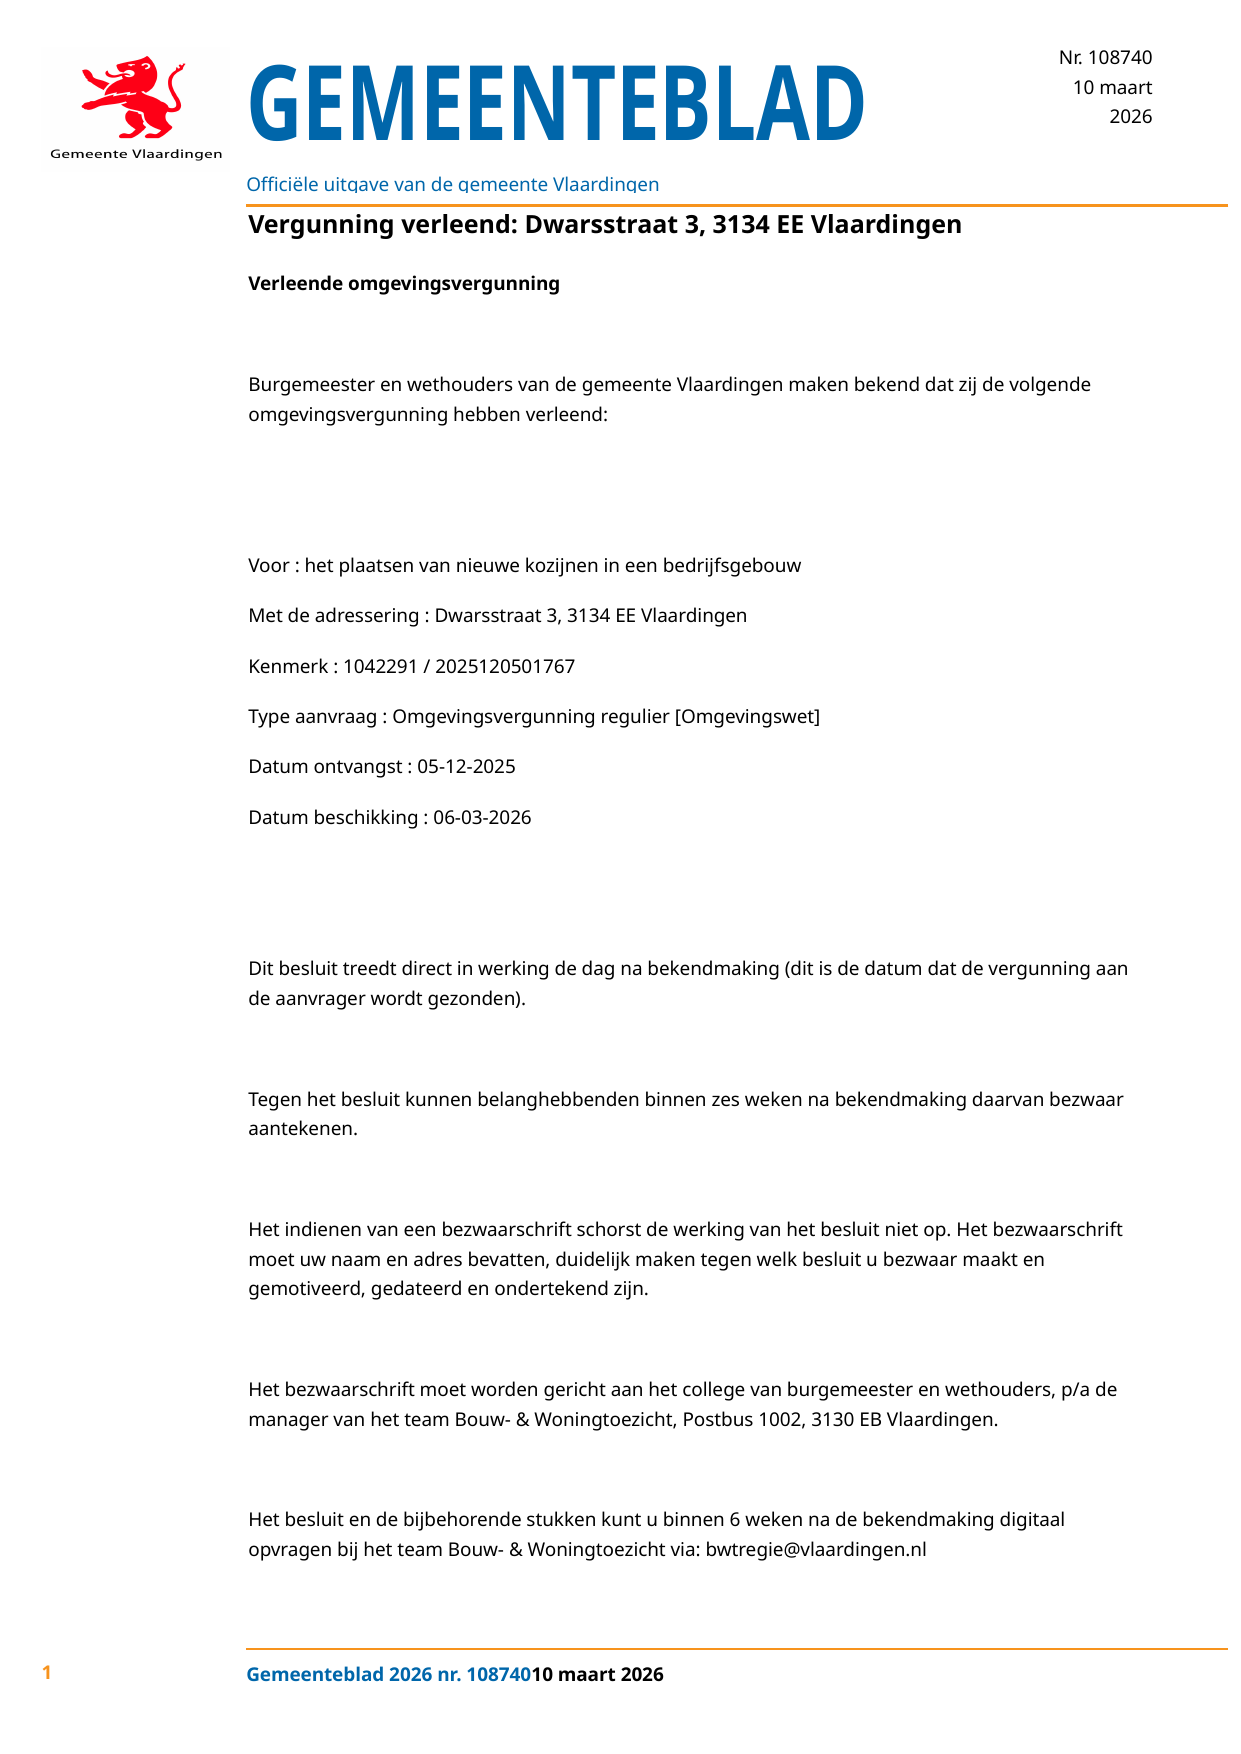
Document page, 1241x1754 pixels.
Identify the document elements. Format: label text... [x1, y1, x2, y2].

text Vergunning verleend: Dwarsstraat 3, 3134 EE Vlaardingen [248, 207, 1152, 241]
text Kenmerk : 1042291 / 2025120501767 [248, 653, 1152, 678]
text Met de adressering : Dwarsstraat 3, 3134 EE Vlaardingen [248, 602, 1152, 628]
text Het besluit en de bijbehorende stukken kunt u binnen 6 weken na de bekendmaking digitaal opvragen bij het team Bouw- & Woningtoezicht via: bwtregie@vlaardingen.nl [248, 1507, 1152, 1562]
picture [41, 47, 231, 172]
text Type aanvraag : Omgevingsvergunning regulier [Omgevingswet] [248, 703, 1152, 729]
text Burgemeester en wethouders van de gemeente Vlaardingen maken bekend dat zij de volgende omgevingsvergunning hebben verleend: [248, 371, 1152, 426]
text Voor : het plaatsen van nieuwe kozijnen in een bedrijfsgebouw [248, 552, 1152, 578]
text Dit besluit treedt direct in werking de dag na bekendmaking (dit is de datum dat de vergunning aan de aanvrager wordt gezonden). [248, 955, 1152, 1011]
text Het indienen van een bezwaarschrift schorst de werking van het besluit niet op. Het bezwaarschrift moet uw naam en adres bevatten, duidelijk maken tegen welk besluit u bezwaar maakt en gemotiveerd, gedateerd en ondertekend zijn. [248, 1216, 1152, 1301]
text Verleende omgevingsvergunning [248, 270, 1152, 296]
text Tegen het besluit kunnen belanghebbenden binnen zes weken na bekendmaking daarvan bezwaar aantekenen. [248, 1086, 1152, 1141]
text Datum ontvangst : 05-12-2025 [248, 754, 1152, 779]
text Het bezwaarschrift moet worden gericht aan het college van burgemeester en wethouders, p/a de manager van het team Bouw- & Woningtoezicht, Postbus 1002, 3130 EB Vlaardingen. [248, 1376, 1152, 1431]
text Datum beschikking : 06-03-2026 [248, 804, 1152, 830]
